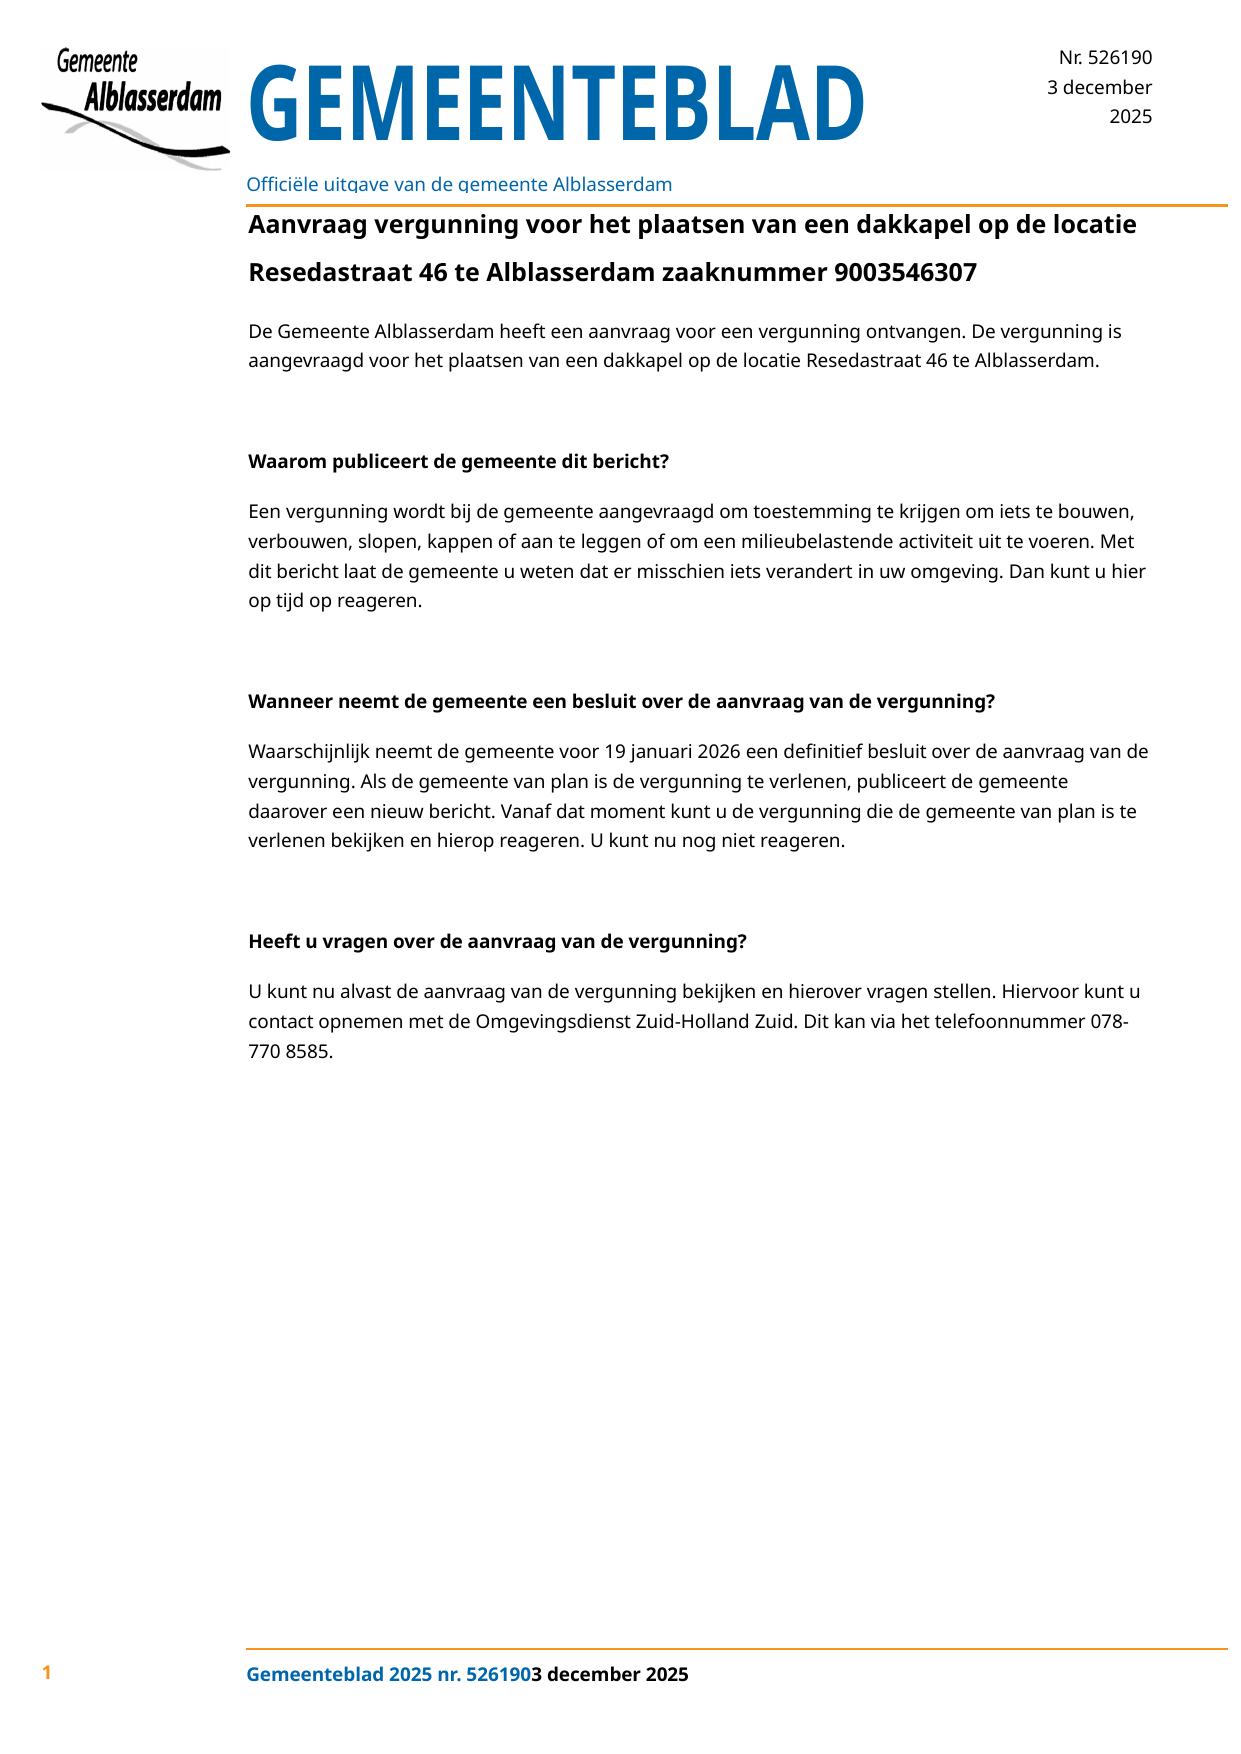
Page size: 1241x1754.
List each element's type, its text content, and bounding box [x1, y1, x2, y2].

text Een vergunning wordt bij de gemeente aangevraagd om toestemming te krijgen om iets te bouwen, verbouwen, slopen, kappen of aan te leggen of om een milieubelastende activiteit uit te voeren. Met dit bericht laat de gemeente u weten dat er misschien iets verandert in uw omgeving. Dan kunt u hier op tijd op reageren. [248, 499, 1152, 613]
picture [41, 47, 231, 172]
text Heeft u vragen over de aanvraag van de vergunning? [248, 928, 1152, 954]
text De Gemeente Alblasserdam heeft een aanvraag voor een vergunning ontvangen. De vergunning is aangevraagd voor het plaatsen van een dakkapel op de locatie Resedastraat 46 te Alblasserdam. [248, 318, 1152, 373]
text Aanvraag vergunning voor het plaatsen van een dakkapel op de locatie Resedastraat 46 te Alblasserdam zaaknummer 9003546307 [248, 207, 1152, 288]
text Wanneer neemt de gemeente een besluit over de aanvraag van de vergunning? [248, 688, 1152, 714]
text U kunt nu alvast de aanvraag van de vergunning bekijken en hierover vragen stellen. Hiervoor kunt u contact opnemen met de Omgevingsdienst Zuid-Holland Zuid. Dit kan via het telefoonnummer 078-770 8585. [248, 979, 1152, 1064]
text Waarom publiceert de gemeente dit bericht? [248, 448, 1152, 474]
text Waarschijnlijk neemt de gemeente voor 19 januari 2026 een definitief besluit over de aanvraag van de vergunning. Als de gemeente van plan is de vergunning te verlenen, publiceert de gemeente daarover een nieuw bericht. Vanaf dat moment kunt u de vergunning die de gemeente van plan is te verlenen bekijken en hierop reageren. U kunt nu nog niet reageren. [248, 739, 1152, 853]
